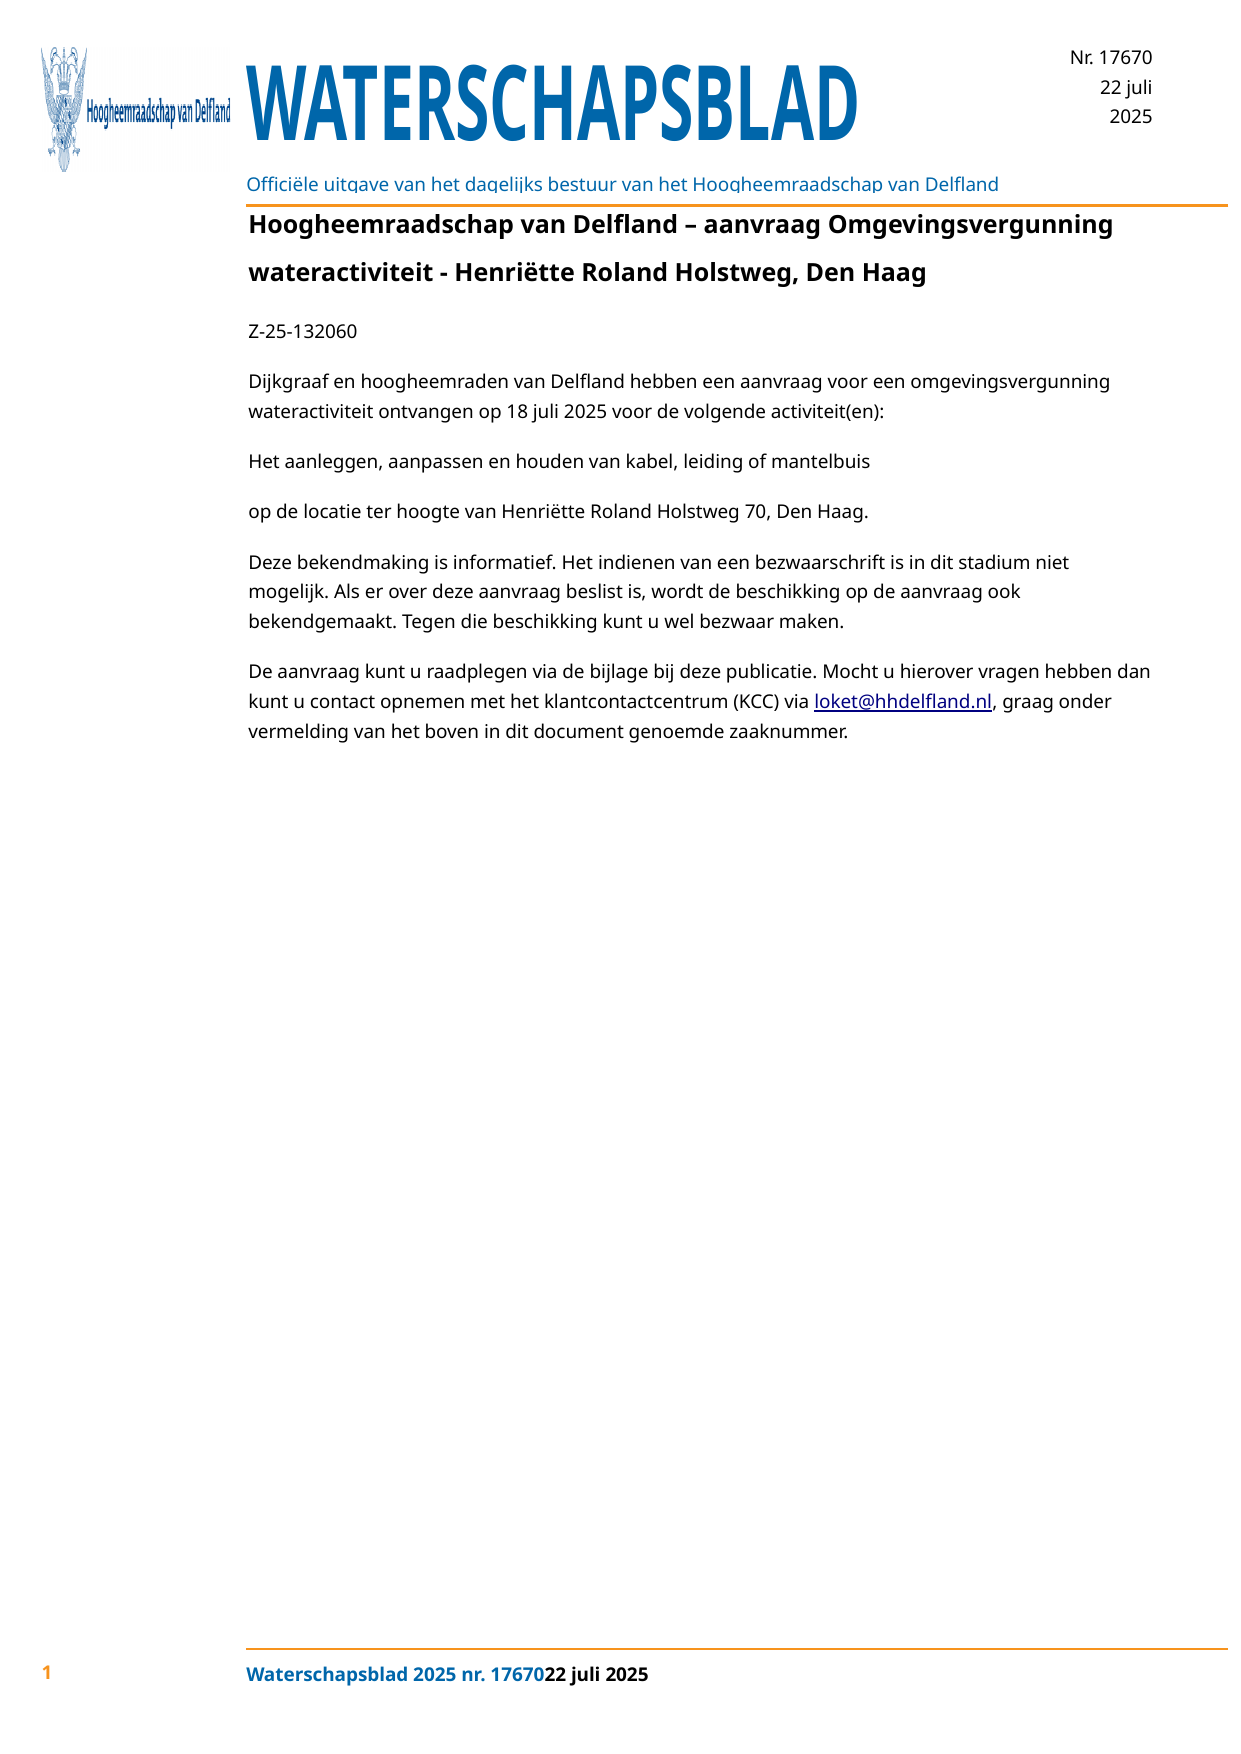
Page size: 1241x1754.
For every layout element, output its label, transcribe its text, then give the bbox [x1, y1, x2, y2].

text op de locatie ter hoogte van Henriëtte Roland Holstweg 70, Den Haag. [248, 499, 1152, 524]
text Dijkgraaf en hoogheemraden van Delfland hebben een aanvraag voor een omgevingsvergunning wateractiviteit ontvangen op 18 juli 2025 voor de volgende activiteit(en): [248, 368, 1152, 424]
text Z-25-132060 [248, 318, 1152, 344]
text Het aanleggen, aanpassen en houden van kabel, leiding of mantelbuis [248, 448, 1152, 474]
text De aanvraag kunt u raadplegen via de bijlage bij deze publicatie. Mocht u hierover vragen hebben dan kunt u contact opnemen met het klantcontactcentrum (KCC) via loket@hhdelfland.nl, graag onder vermelding van het boven in dit document genoemde zaaknummer. [248, 659, 1152, 744]
text Deze bekendmaking is informatief. Het indienen van een bezwaarschrift is in dit stadium niet mogelijk. Als er over deze aanvraag beslist is, wordt de beschikking op de aanvraag ook bekendgemaakt. Tegen die beschikking kunt u wel bezwaar maken. [248, 549, 1152, 634]
picture [41, 47, 231, 172]
text Hoogheemraadschap van Delfland – aanvraag Omgevingsvergunning wateractiviteit - Henriëtte Roland Holstweg, Den Haag [248, 207, 1152, 288]
